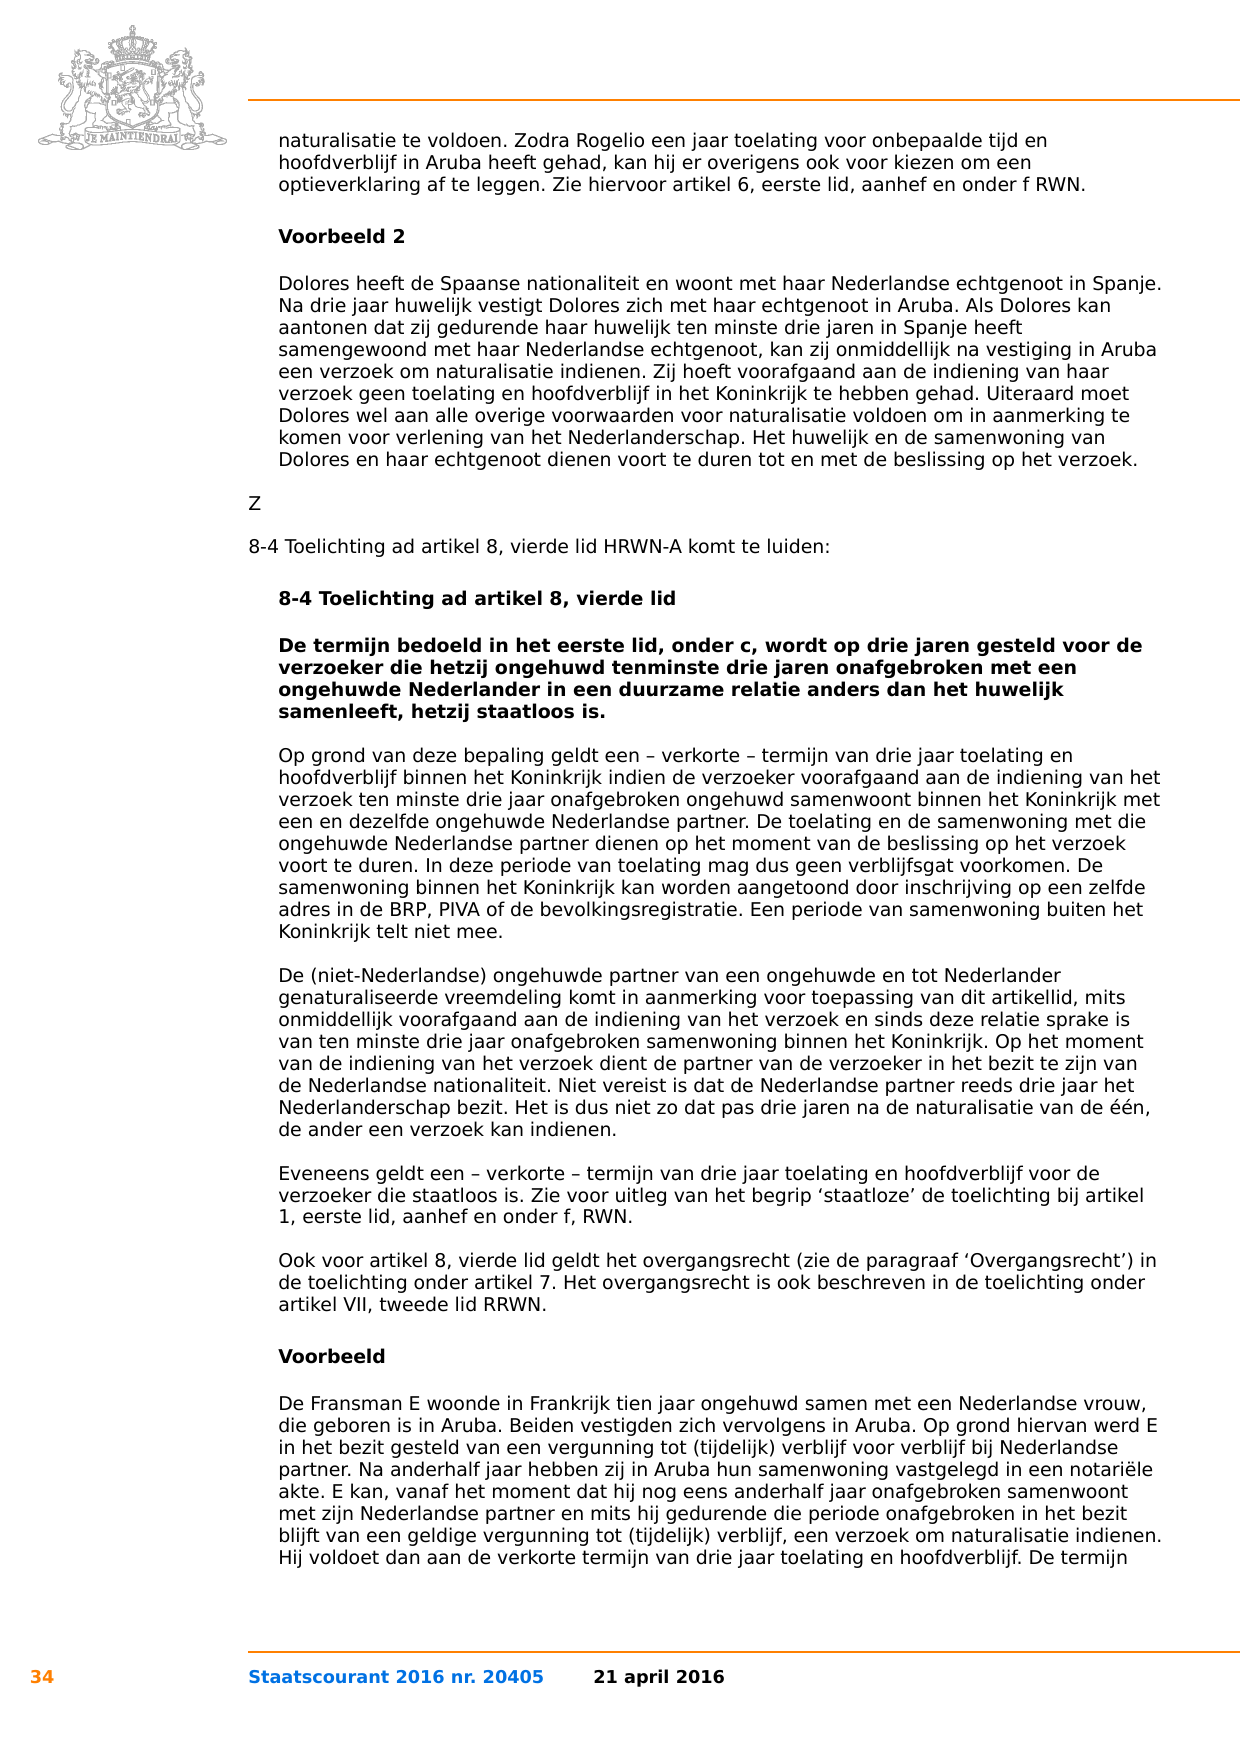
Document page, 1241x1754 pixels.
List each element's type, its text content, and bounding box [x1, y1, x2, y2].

text De termijn bedoeld in het eerste lid, onder c, wordt op drie jaren gesteld voor de verzoeker die hetzij ongehuwd tenminste drie jaren onafgebroken met een ongehuwde Nederlander in een duurzame relatie anders dan het huwelijk samenleeft, hetzij staatloos is. [278, 635, 1163, 723]
text Z [248, 492, 1163, 514]
text naturalisatie te voldoen. Zodra Rogelio een jaar toelating voor onbepaalde tijd en hoofdverblijf in Aruba heeft gehad, kan hij er overigens ook voor kiezen om een optieverklaring af te leggen. Zie hiervoor artikel 6, eerste lid, aanhef en onder f RWN. [278, 130, 1163, 196]
text Op grond van deze bepaling geldt een – verkorte – termijn van drie jaar toelating en hoofdverblijf binnen het Koninkrijk indien de verzoeker voorafgaand aan de indiening van het verzoek ten minste drie jaar onafgebroken ongehuwd samenwoont binnen het Koninkrijk met een en dezelfde ongehuwde Nederlandse partner. De toelating en de samenwoning met die ongehuwde Nederlandse partner dienen op het moment van de beslissing op het verzoek voort te duren. In deze periode van toelating mag dus geen verblijfsgat voorkomen. De samenwoning binnen het Koninkrijk kan worden aangetoond door inschrijving op een zelfde adres in de BRP, PIVA of de bevolkingsregistratie. Een periode van samenwoning buiten het Koninkrijk telt niet mee. [278, 745, 1163, 943]
text De Fransman E woonde in Frankrijk tien jaar ongehuwd samen met een Nederlandse vrouw, die geboren is in Aruba. Beiden vestigden zich vervolgens in Aruba. Op grond hiervan werd E in het bezit gesteld van een vergunning tot (tijdelijk) verblijf voor verblijf bij Nederlandse partner. Na anderhalf jaar hebben zij in Aruba hun samenwoning vastgelegd in een notariële akte. E kan, vanaf het moment dat hij nog eens anderhalf jaar onafgebroken samenwoont met zijn Nederlandse partner en mits hij gedurende die periode onafgebroken in het bezit blijft van een geldige vergunning tot (tijdelijk) verblijf, een verzoek om naturalisatie indienen. Hij voldoet dan aan de verkorte termijn van drie jaar toelating en hoofdverblijf. De termijn [278, 1393, 1163, 1569]
subtitle 8-4 Toelichting ad artikel 8, vierde lid [278, 588, 1163, 610]
subtitle Voorbeeld 2 [278, 226, 1163, 248]
text 8-4 Toelichting ad artikel 8, vierde lid HRWN-A komt te luiden: [248, 536, 1163, 558]
picture [38, 25, 227, 150]
text Eveneens geldt een – verkorte – termijn van drie jaar toelating en hoofdverblijf voor de verzoeker die staatloos is. Zie voor uitleg van het begrip ‘staatloze’ de toelichting bij artikel 1, eerste lid, aanhef en onder f, RWN. [278, 1162, 1163, 1228]
subtitle Voorbeeld [278, 1346, 1163, 1368]
text Dolores heeft de Spaanse nationaliteit en woont met haar Nederlandse echtgenoot in Spanje. Na drie jaar huwelijk vestigt Dolores zich met haar echtgenoot in Aruba. Als Dolores kan aantonen dat zij gedurende haar huwelijk ten minste drie jaren in Spanje heeft samengewoond met haar Nederlandse echtgenoot, kan zij onmiddellijk na vestiging in Aruba een verzoek om naturalisatie indienen. Zij hoeft voorafgaand aan de indiening van haar verzoek geen toelating en hoofdverblijf in het Koninkrijk te hebben gehad. Uiteraard moet Dolores wel aan alle overige voorwaarden voor naturalisatie voldoen om in aanmerking te komen voor verlening van het Nederlanderschap. Het huwelijk en de samenwoning van Dolores en haar echtgenoot dienen voort te duren tot en met de beslissing op het verzoek. [278, 273, 1163, 471]
text Ook voor artikel 8, vierde lid geldt het overgangsrecht (zie de paragraaf ‘Overgangsrecht’) in de toelichting onder artikel 7. Het overgangsrecht is ook beschreven in de toelichting onder artikel VII, tweede lid RRWN. [278, 1250, 1163, 1316]
text De (niet-Nederlandse) ongehuwde partner van een ongehuwde en tot Nederlander genaturaliseerde vreemdeling komt in aanmerking voor toepassing van dit artikellid, mits onmiddellijk voorafgaand aan de indiening van het verzoek en sinds deze relatie sprake is van ten minste drie jaar onafgebroken samenwoning binnen het Koninkrijk. Op het moment van de indiening van het verzoek dient de partner van de verzoeker in het bezit te zijn van de Nederlandse nationaliteit. Niet vereist is dat de Nederlandse partner reeds drie jaar het Nederlanderschap bezit. Het is dus niet zo dat pas drie jaren na de naturalisatie van de één, de ander een verzoek kan indienen. [278, 965, 1163, 1141]
